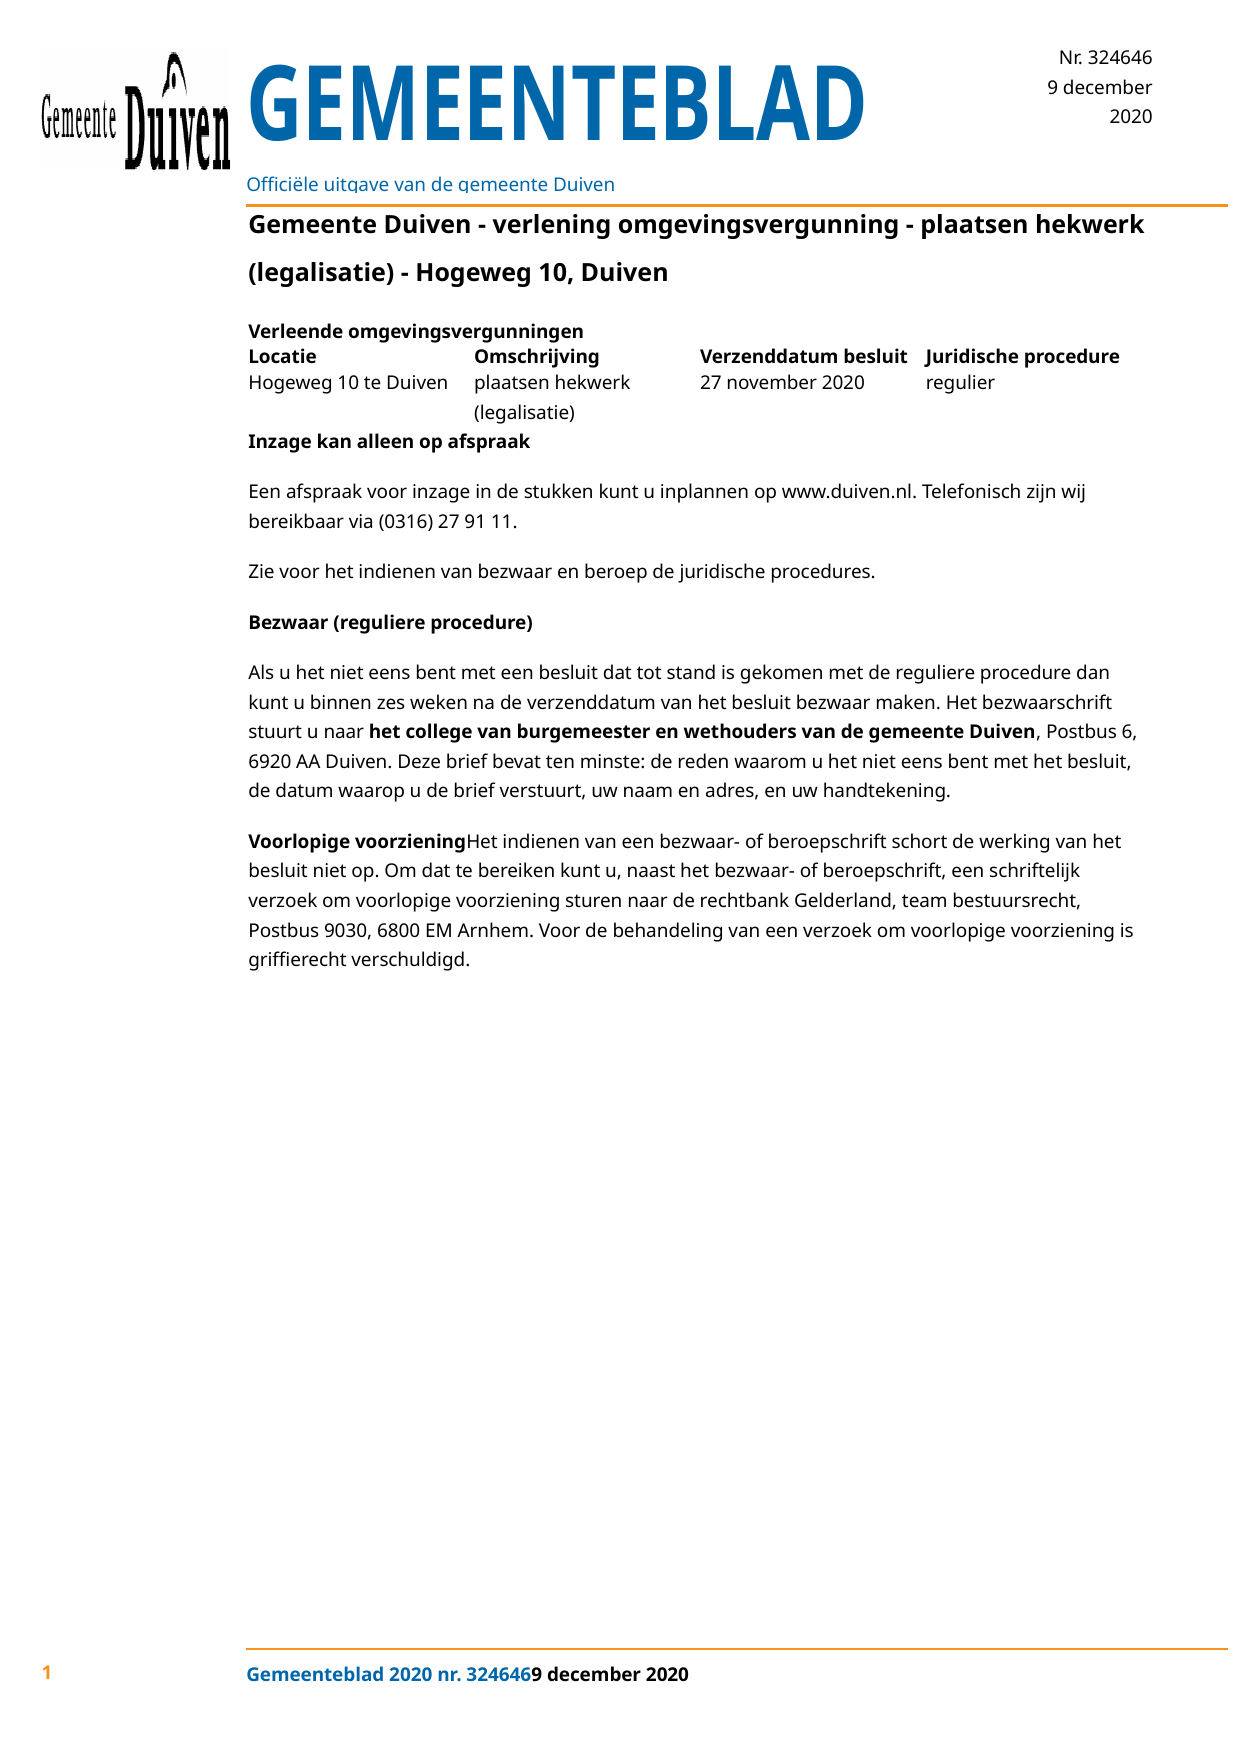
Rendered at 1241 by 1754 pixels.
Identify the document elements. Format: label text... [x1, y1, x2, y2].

table_cell Omschrijving [474, 344, 700, 369]
text Voorlopige voorzieningHet indienen van een bezwaar- of beroepschrift schort de werking van het besluit niet op. Om dat te bereiken kunt u, naast het bezwaar- of beroepschrift, een schriftelijk verzoek om voorlopige voorziening sturen naar de rechtbank Gelderland, team bestuursrecht, Postbus 9030, 6800 EM Arnhem. Voor de behandeling van een verzoek om voorlopige voorziening is griffierecht verschuldigd. [248, 828, 1152, 972]
table_cell Verzenddatum besluit [700, 344, 926, 369]
table_cell plaatsen hekwerk (legalisatie) [474, 370, 700, 425]
table_cell Juridische procedure [926, 344, 1152, 369]
text Als u het niet eens bent met een besluit dat tot stand is gekomen met de reguliere procedure dan kunt u binnen zes weken na de verzenddatum van het besluit bezwaar maken. Het bezwaarschrift stuurt u naar het college van burgemeester en wethouders van de gemeente Duiven, Postbus 6, 6920 AA Duiven. Deze brief bevat ten minste: de reden waarom u het niet eens bent met het besluit, de datum waarop u de brief verstuurt, uw naam en adres, en uw handtekening. [248, 659, 1152, 803]
picture [41, 47, 231, 172]
table_cell 27 november 2020 [700, 370, 926, 425]
table_cell Locatie [248, 344, 474, 369]
table_header Verleende omgevingsvergunningen [248, 318, 1152, 344]
text Bezwaar (reguliere procedure) [248, 609, 1152, 634]
text Zie voor het indienen van bezwaar en beroep de juridische procedures. [248, 558, 1152, 584]
text Gemeente Duiven - verlening omgevingsvergunning - plaatsen hekwerk (legalisatie) - Hogeweg 10, Duiven [248, 207, 1152, 288]
table_cell Hogeweg 10 te Duiven [248, 370, 474, 425]
table_cell regulier [926, 370, 1152, 425]
text Inzage kan alleen op afspraak [248, 428, 1152, 454]
text Een afspraak voor inzage in de stukken kunt u inplannen op www.duiven.nl. Telefonisch zijn wij bereikbaar via (0316) 27 91 11. [248, 478, 1152, 534]
